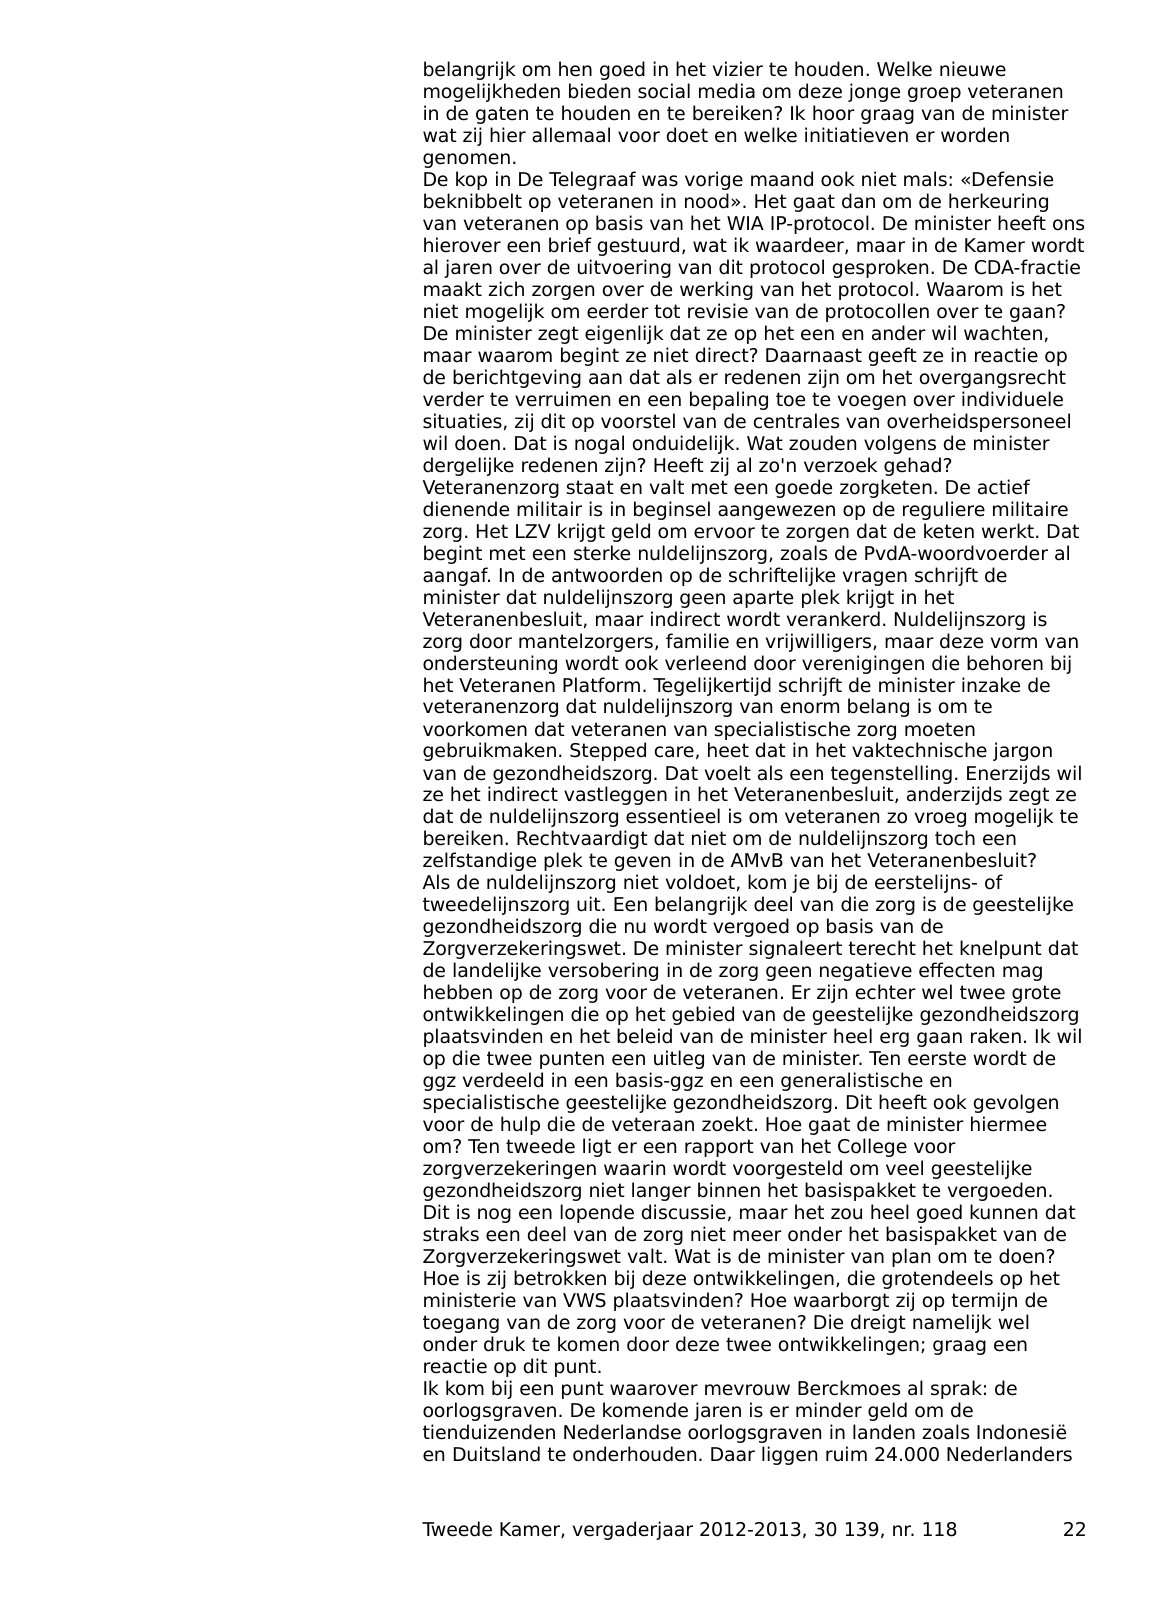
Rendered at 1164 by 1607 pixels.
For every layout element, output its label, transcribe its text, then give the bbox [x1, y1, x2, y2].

text De kop in De Telegraaf was vorige maand ook niet mals: «Defensie beknibbelt op veteranen in nood». Het gaat dan om de herkeuring van veteranen op basis van het WIA IP-protocol. De minister heeft ons hierover een brief gestuurd, wat ik waardeer, maar in de Kamer wordt al jaren over de uitvoering van dit protocol gesproken. De CDA-fractie maakt zich zorgen over de werking van het protocol. Waarom is het niet mogelijk om eerder tot revisie van de protocollen over te gaan? De minister zegt eigenlijk dat ze op het een en ander wil wachten, maar waarom begint ze niet direct? Daarnaast geeft ze in reactie op de berichtgeving aan dat als er redenen zijn om het overgangsrecht verder te verruimen en een bepaling toe te voegen over individuele situaties, zij dit op voorstel van de centrales van overheidspersoneel wil doen. Dat is nogal onduidelijk. Wat zouden volgens de minister dergelijke redenen zijn? Heeft zij al zo'n verzoek gehad? [422, 169, 1087, 477]
text belangrijk om hen goed in het vizier te houden. Welke nieuwe mogelijkheden bieden social media om deze jonge groep veteranen in de gaten te houden en te bereiken? Ik hoor graag van de minister wat zij hier allemaal voor doet en welke initiatieven er worden genomen. [422, 59, 1087, 169]
text Als de nuldelijnszorg niet voldoet, kom je bij de eerstelijns- of tweedelijnszorg uit. Een belangrijk deel van die zorg is de geestelijke gezondheidszorg die nu wordt vergoed op basis van de Zorgverzekeringswet. De minister signaleert terecht het knelpunt dat de landelijke versobering in de zorg geen negatieve effecten mag hebben op de zorg voor de veteranen. Er zijn echter wel twee grote ontwikkelingen die op het gebied van de geestelijke gezondheidszorg plaatsvinden en het beleid van de minister heel erg gaan raken. Ik wil op die twee punten een uitleg van de minister. Ten eerste wordt de ggz verdeeld in een basis-ggz en een generalistische en specialistische geestelijke gezondheidszorg. Dit heeft ook gevolgen voor de hulp die de veteraan zoekt. Hoe gaat de minister hiermee om? Ten tweede ligt er een rapport van het College voor zorgverzekeringen waarin wordt voorgesteld om veel geestelijke gezondheidszorg niet langer binnen het basispakket te vergoeden. Dit is nog een lopende discussie, maar het zou heel goed kunnen dat straks een deel van de zorg niet meer onder het basispakket van de Zorgverzekeringswet valt. Wat is de minister van plan om te doen? Hoe is zij betrokken bij deze ontwikkelingen, die grotendeels op het ministerie van VWS plaatsvinden? Hoe waarborgt zij op termijn de toegang van de zorg voor de veteranen? Die dreigt namelijk wel onder druk te komen door deze twee ontwikkelingen; graag een reactie op dit punt. [422, 872, 1087, 1378]
text Ik kom bij een punt waarover mevrouw Berckmoes al sprak: de oorlogsgraven. De komende jaren is er minder geld om de tienduizenden Nederlandse oorlogsgraven in landen zoals Indonesië en Duitsland te onderhouden. Daar liggen ruim 24.000 Nederlanders [422, 1378, 1087, 1466]
text Veteranenzorg staat en valt met een goede zorgketen. De actief dienende militair is in beginsel aangewezen op de reguliere militaire zorg. Het LZV krijgt geld om ervoor te zorgen dat de keten werkt. Dat begint met een sterke nuldelijnszorg, zoals de PvdA-woordvoerder al aangaf. In de antwoorden op de schriftelijke vragen schrijft de minister dat nuldelijnszorg geen aparte plek krijgt in het Veteranenbesluit, maar indirect wordt verankerd. Nuldelijnszorg is zorg door mantelzorgers, familie en vrijwilligers, maar deze vorm van ondersteuning wordt ook verleend door verenigingen die behoren bij het Veteranen Platform. Tegelijkertijd schrijft de minister inzake de veteranenzorg dat nuldelijnszorg van enorm belang is om te voorkomen dat veteranen van specialistische zorg moeten gebruikmaken. Stepped care, heet dat in het vaktechnische jargon van de gezondheidszorg. Dat voelt als een tegenstelling. Enerzijds wil ze het indirect vastleggen in het Veteranenbesluit, anderzijds zegt ze dat de nuldelijnszorg essentieel is om veteranen zo vroeg mogelijk te bereiken. Rechtvaardigt dat niet om de nuldelijnszorg toch een zelfstandige plek te geven in de AMvB van het Veteranenbesluit? [422, 477, 1087, 872]
